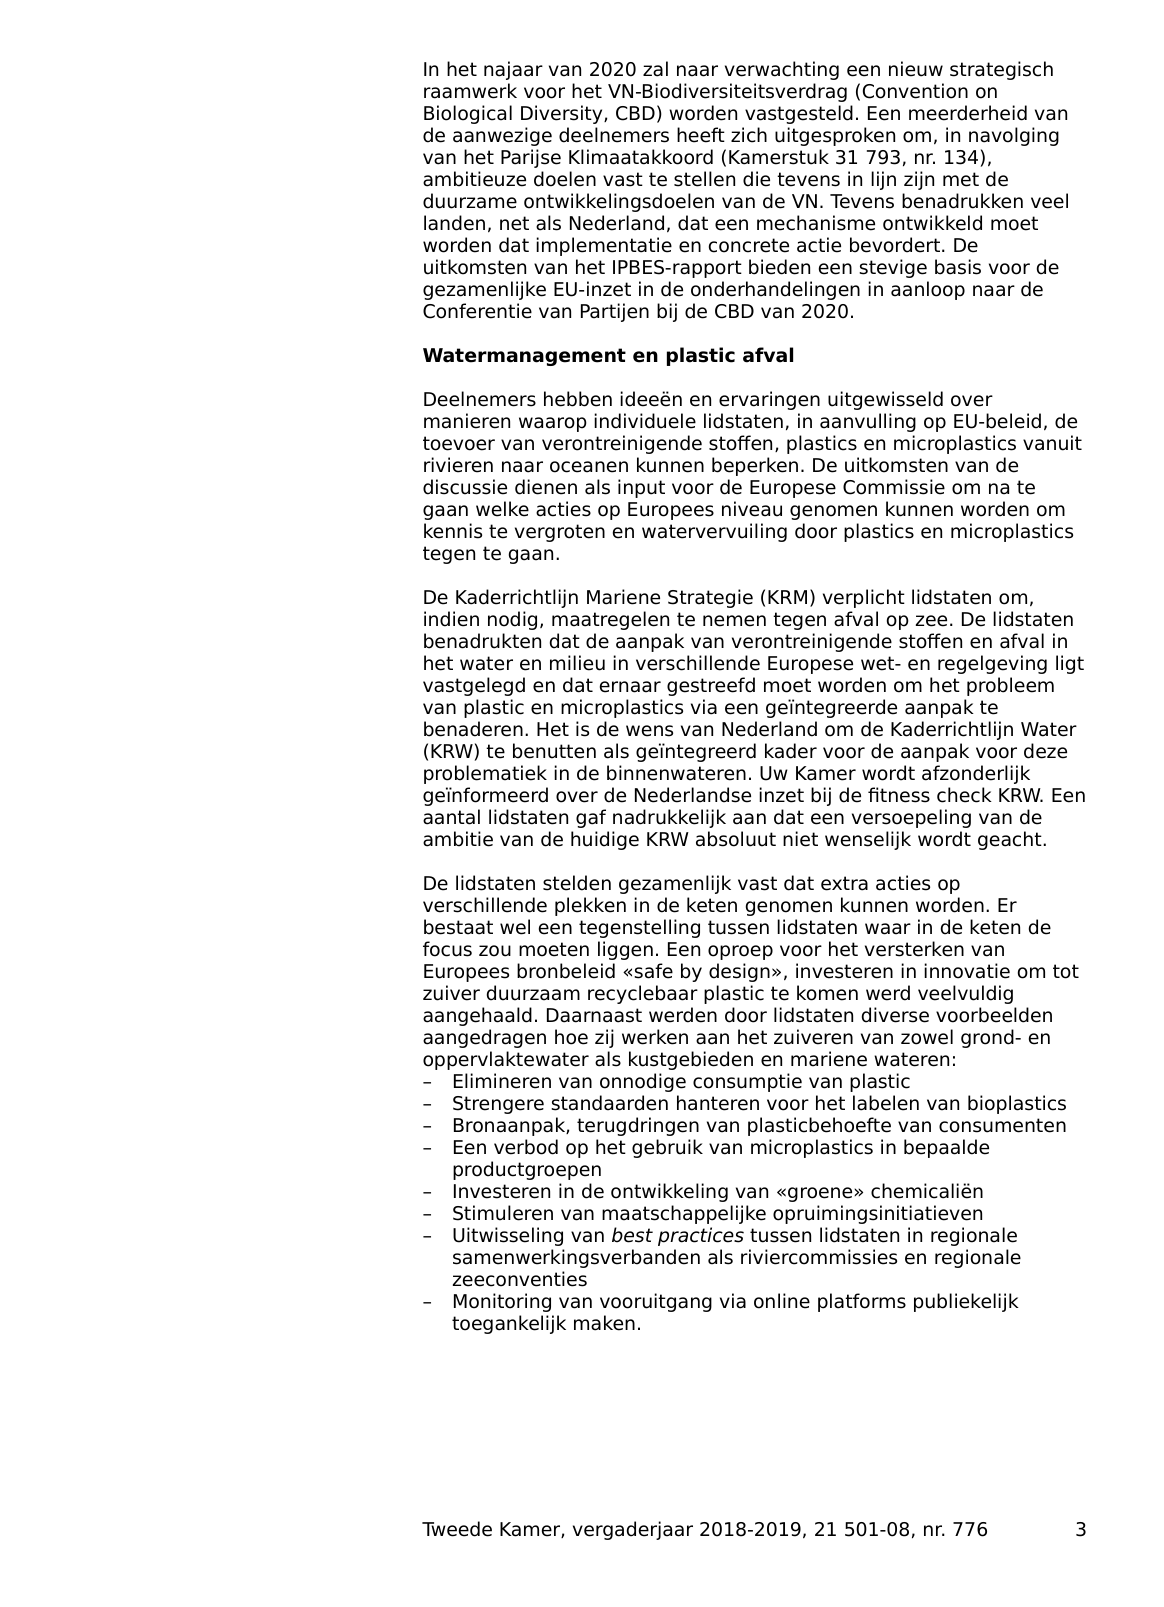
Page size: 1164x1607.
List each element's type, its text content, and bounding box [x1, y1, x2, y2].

text – Stimuleren van maatschappelijke opruimingsinitiatieven [422, 1203, 1087, 1225]
text – Een verbod op het gebruik van microplastics in bepaalde productgroepen [422, 1137, 1087, 1181]
text – Monitoring van vooruitgang via online platforms publiekelijk toegankelijk maken. [422, 1291, 1087, 1335]
text De lidstaten stelden gezamenlijk vast dat extra acties op verschillende plekken in de keten genomen kunnen worden. Er bestaat wel een tegenstelling tussen lidstaten waar in de keten de focus zou moeten liggen. Een oproep voor het versterken van Europees bronbeleid «safe by design», investeren in innovatie om tot zuiver duurzaam recyclebaar plastic te komen werd veelvuldig aangehaald. Daarnaast werden door lidstaten diverse voorbeelden aangedragen hoe zij werken aan het zuiveren van zowel grond- en oppervlaktewater als kustgebieden en mariene wateren: [422, 873, 1087, 1071]
subtitle Watermanagement en plastic afval [422, 345, 1087, 367]
text – Elimineren van onnodige consumptie van plastic [422, 1071, 1087, 1093]
text – Strengere standaarden hanteren voor het labelen van bioplastics [422, 1093, 1087, 1115]
text – Investeren in de ontwikkeling van «groene» chemicaliën [422, 1181, 1087, 1203]
text De Kaderrichtlijn Mariene Strategie (KRM) verplicht lidstaten om, indien nodig, maatregelen te nemen tegen afval op zee. De lidstaten benadrukten dat de aanpak van verontreinigende stoffen en afval in het water en milieu in verschillende Europese wet- en regelgeving ligt vastgelegd en dat ernaar gestreefd moet worden om het probleem van plastic en microplastics via een geïntegreerde aanpak te benaderen. Het is de wens van Nederland om de Kaderrichtlijn Water (KRW) te benutten als geïntegreerd kader voor de aanpak voor deze problematiek in de binnenwateren. Uw Kamer wordt afzonderlijk geïnformeerd over de Nederlandse inzet bij de fitness check KRW. Een aantal lidstaten gaf nadrukkelijk aan dat een versoepeling van de ambitie van de huidige KRW absoluut niet wenselijk wordt geacht. [422, 587, 1087, 851]
text Deelnemers hebben ideeën en ervaringen uitgewisseld over manieren waarop individuele lidstaten, in aanvulling op EU-beleid, de toevoer van verontreinigende stoffen, plastics en microplastics vanuit rivieren naar oceanen kunnen beperken. De uitkomsten van de discussie dienen als input voor de Europese Commissie om na te gaan welke acties op Europees niveau genomen kunnen worden om kennis te vergroten en watervervuiling door plastics en microplastics tegen te gaan. [422, 389, 1087, 565]
text – Uitwisseling van best practices tussen lidstaten in regionale samenwerkingsverbanden als riviercommissies en regionale zeeconventies [422, 1225, 1087, 1291]
text In het najaar van 2020 zal naar verwachting een nieuw strategisch raamwerk voor het VN-Biodiversiteitsverdrag (Convention on Biological Diversity, CBD) worden vastgesteld. Een meerderheid van de aanwezige deelnemers heeft zich uitgesproken om, in navolging van het Parijse Klimaatakkoord (Kamerstuk 31 793, nr. 134), ambitieuze doelen vast te stellen die tevens in lijn zijn met de duurzame ontwikkelingsdoelen van de VN. Tevens benadrukken veel landen, net als Nederland, dat een mechanisme ontwikkeld moet worden dat implementatie en concrete actie bevordert. De uitkomsten van het IPBES-rapport bieden een stevige basis voor de gezamenlijke EU-inzet in de onderhandelingen in aanloop naar de Conferentie van Partijen bij de CBD van 2020. [422, 59, 1087, 323]
text – Bronaanpak, terugdringen van plasticbehoefte van consumenten [422, 1115, 1087, 1137]
